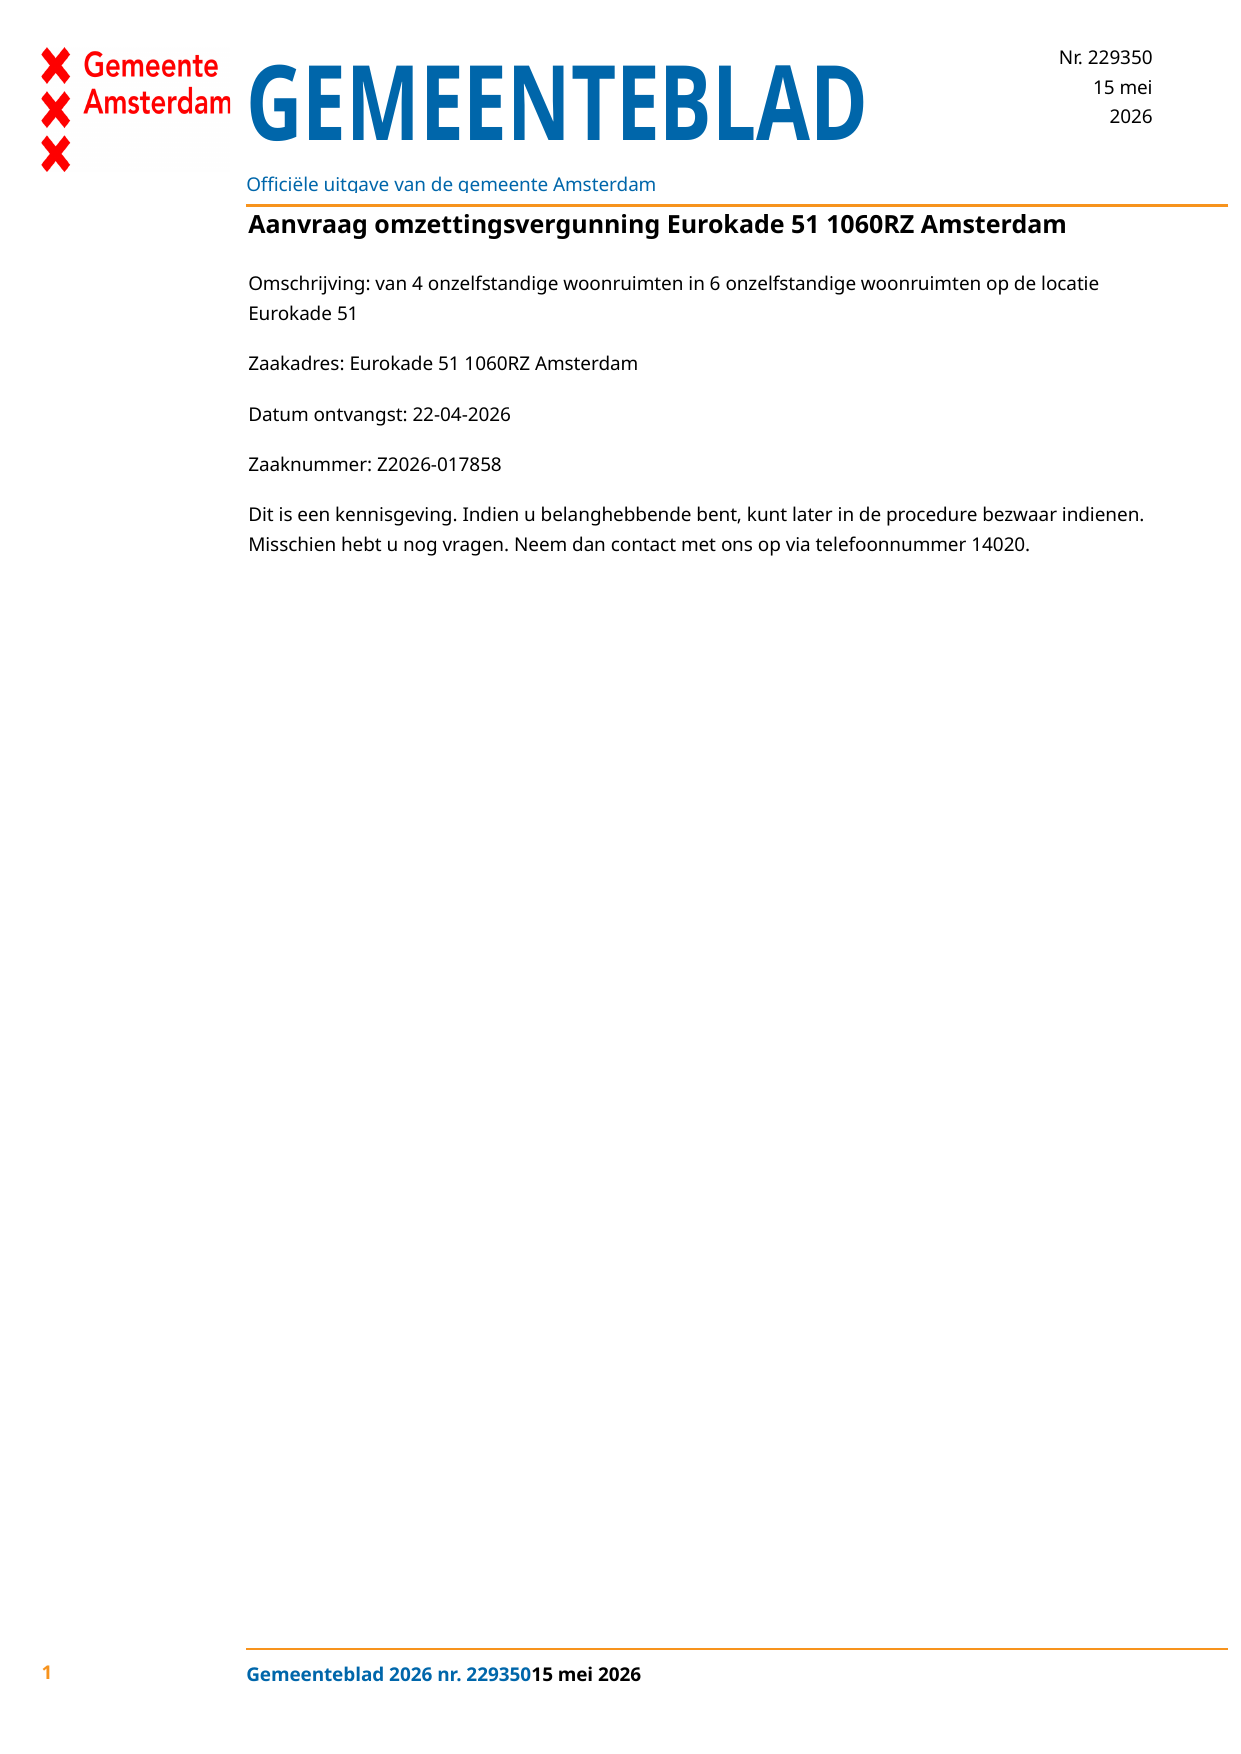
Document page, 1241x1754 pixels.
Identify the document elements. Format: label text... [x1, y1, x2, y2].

text Dit is een kennisgeving. Indien u belanghebbende bent, kunt later in de procedure bezwaar indienen. Misschien hebt u nog vragen. Neem dan contact met ons op via telefoonnummer 14020. [248, 502, 1152, 557]
text Zaaknummer: Z2026-017858 [248, 451, 1152, 477]
text Zaakadres: Eurokade 51 1060RZ Amsterdam [248, 350, 1152, 376]
text Aanvraag omzettingsvergunning Eurokade 51 1060RZ Amsterdam [248, 207, 1152, 241]
text Omschrijving: van 4 onzelfstandige woonruimten in 6 onzelfstandige woonruimten op de locatie Eurokade 51 [248, 270, 1152, 326]
text Datum ontvangst: 22-04-2026 [248, 401, 1152, 426]
picture [41, 47, 231, 172]
